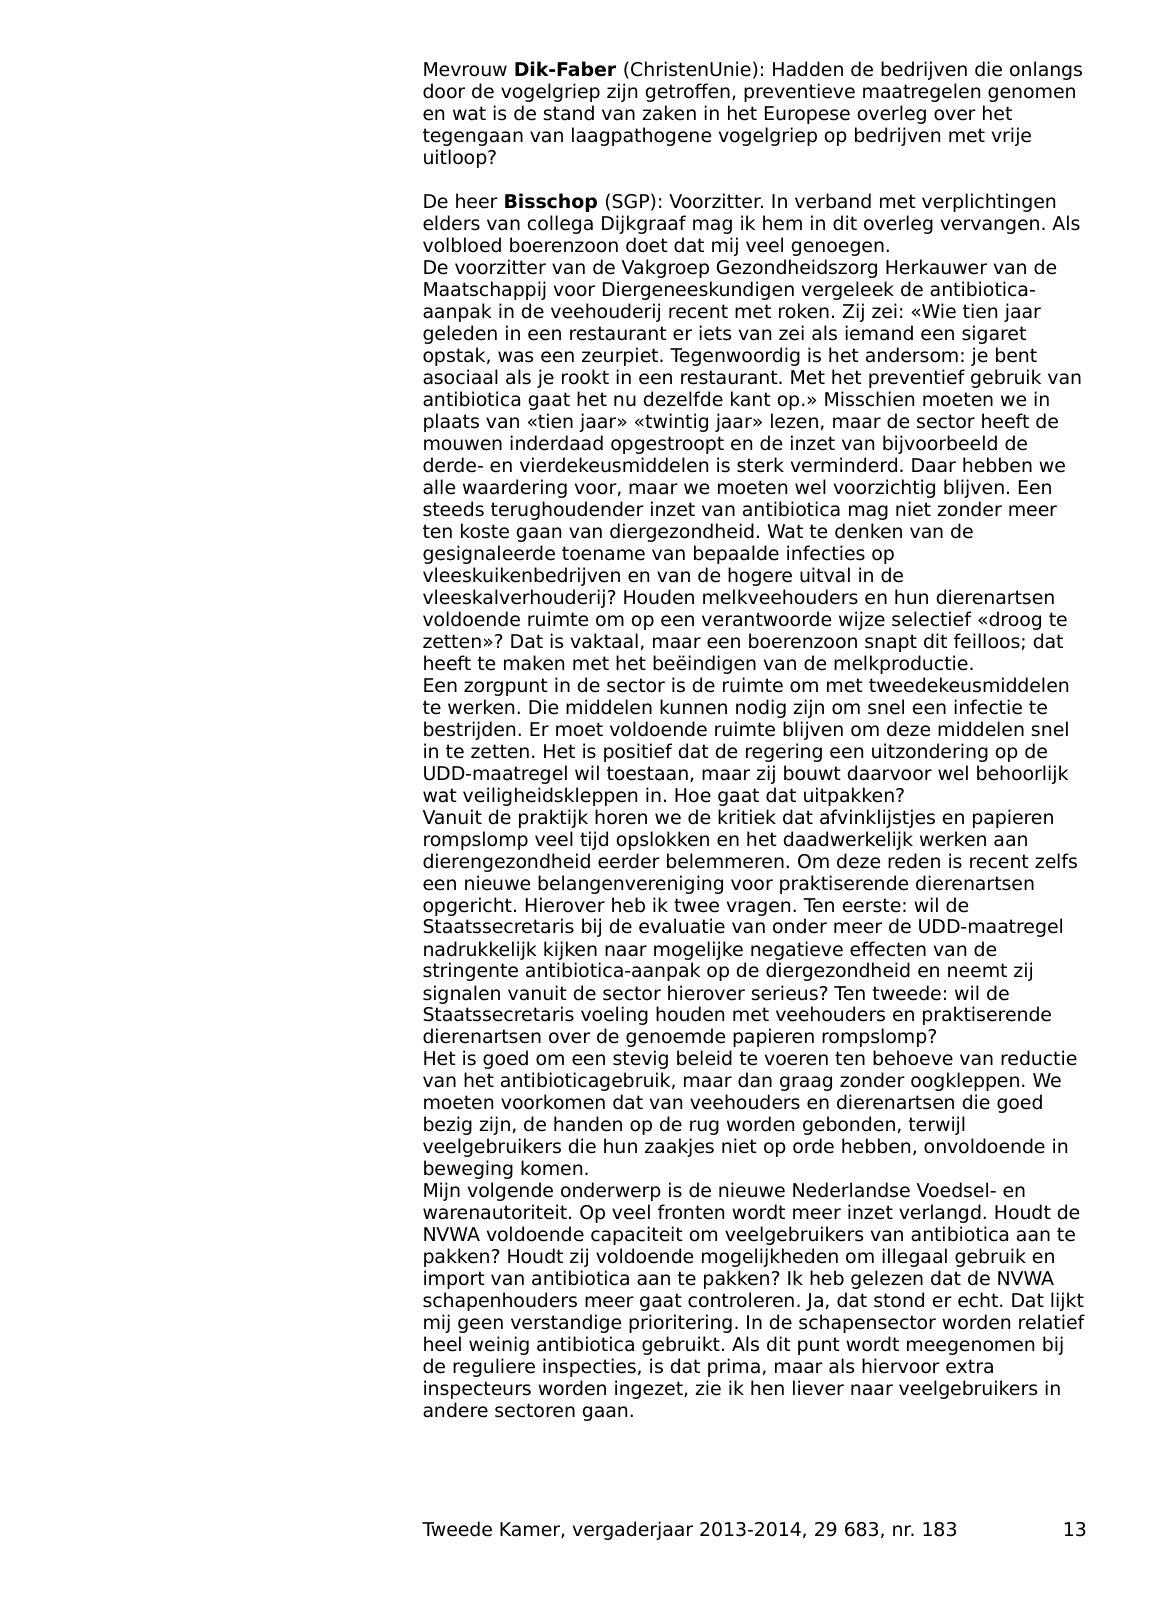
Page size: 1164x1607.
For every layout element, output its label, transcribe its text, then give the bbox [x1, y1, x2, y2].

text De heer Bisschop (SGP): Voorzitter. In verband met verplichtingen elders van collega Dijkgraaf mag ik hem in dit overleg vervangen. Als volbloed boerenzoon doet dat mij veel genoegen. [422, 191, 1087, 257]
text De voorzitter van de Vakgroep Gezondheidszorg Herkauwer van de Maatschappij voor Diergeneeskundigen vergeleek de antibiotica-aanpak in de veehouderij recent met roken. Zij zei: «Wie tien jaar geleden in een restaurant er iets van zei als iemand een sigaret opstak, was een zeurpiet. Tegenwoordig is het andersom: je bent asociaal als je rookt in een restaurant. Met het preventief gebruik van antibiotica gaat het nu dezelfde kant op.» Misschien moeten we in plaats van «tien jaar» «twintig jaar» lezen, maar de sector heeft de mouwen inderdaad opgestroopt en de inzet van bijvoorbeeld de derde- en vierdekeusmiddelen is sterk verminderd. Daar hebben we alle waardering voor, maar we moeten wel voorzichtig blijven. Een steeds terughoudender inzet van antibiotica mag niet zonder meer ten koste gaan van diergezondheid. Wat te denken van de gesignaleerde toename van bepaalde infecties op vleeskuikenbedrijven en van de hogere uitval in de vleeskalverhouderij? Houden melkveehouders en hun dierenartsen voldoende ruimte om op een verantwoorde wijze selectief «droog te zetten»? Dat is vaktaal, maar een boerenzoon snapt dit feilloos; dat heeft te maken met het beëindigen van de melkproductie. [422, 257, 1087, 675]
text Vanuit de praktijk horen we de kritiek dat afvinklijstjes en papieren rompslomp veel tijd opslokken en het daadwerkelijk werken aan dierengezondheid eerder belemmeren. Om deze reden is recent zelfs een nieuwe belangenvereniging voor praktiserende dierenartsen opgericht. Hierover heb ik twee vragen. Ten eerste: wil de Staatssecretaris bij de evaluatie van onder meer de UDD-maatregel nadrukkelijk kijken naar mogelijke negatieve effecten van de stringente antibiotica-aanpak op de diergezondheid en neemt zij signalen vanuit de sector hierover serieus? Ten tweede: wil de Staatssecretaris voeling houden met veehouders en praktiserende dierenartsen over de genoemde papieren rompslomp? [422, 807, 1087, 1048]
text Mevrouw Dik-Faber (ChristenUnie): Hadden de bedrijven die onlangs door de vogelgriep zijn getroffen, preventieve maatregelen genomen en wat is de stand van zaken in het Europese overleg over het tegengaan van laagpathogene vogelgriep op bedrijven met vrije uitloop? [422, 59, 1087, 169]
text Mijn volgende onderwerp is de nieuwe Nederlandse Voedsel- en warenautoriteit. Op veel fronten wordt meer inzet verlangd. Houdt de NVWA voldoende capaciteit om veelgebruikers van antibiotica aan te pakken? Houdt zij voldoende mogelijkheden om illegaal gebruik en import van antibiotica aan te pakken? Ik heb gelezen dat de NVWA schapenhouders meer gaat controleren. Ja, dat stond er echt. Dat lijkt mij geen verstandige prioritering. In de schapensector worden relatief heel weinig antibiotica gebruikt. Als dit punt wordt meegenomen bij de reguliere inspecties, is dat prima, maar als hiervoor extra inspecteurs worden ingezet, zie ik hen liever naar veelgebruikers in andere sectoren gaan. [422, 1180, 1087, 1422]
text Het is goed om een stevig beleid te voeren ten behoeve van reductie van het antibioticagebruik, maar dan graag zonder oogkleppen. We moeten voorkomen dat van veehouders en dierenartsen die goed bezig zijn, de handen op de rug worden gebonden, terwijl veelgebruikers die hun zaakjes niet op orde hebben, onvoldoende in beweging komen. [422, 1048, 1087, 1180]
text Een zorgpunt in de sector is de ruimte om met tweedekeusmiddelen te werken. Die middelen kunnen nodig zijn om snel een infectie te bestrijden. Er moet voldoende ruimte blijven om deze middelen snel in te zetten. Het is positief dat de regering een uitzondering op de UDD-maatregel wil toestaan, maar zij bouwt daarvoor wel behoorlijk wat veiligheidskleppen in. Hoe gaat dat uitpakken? [422, 675, 1087, 807]
